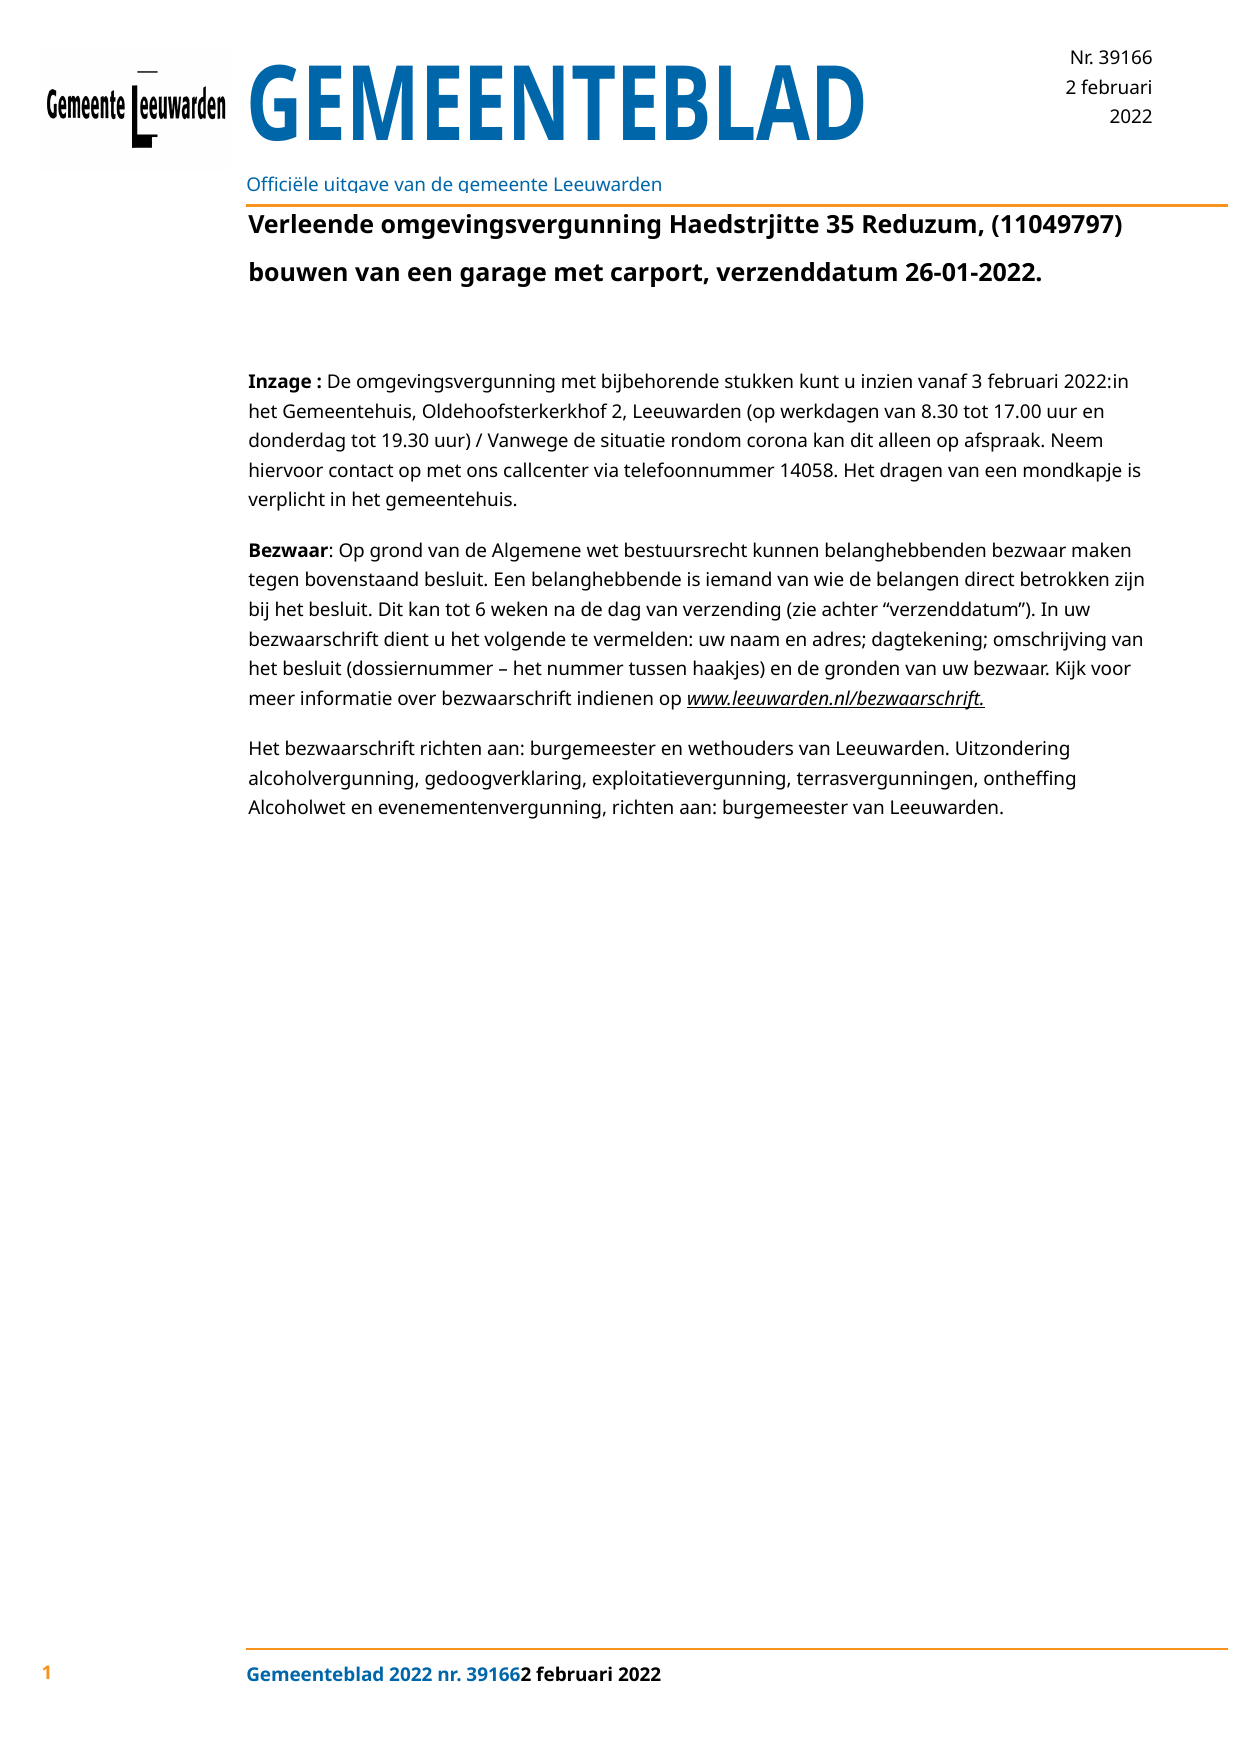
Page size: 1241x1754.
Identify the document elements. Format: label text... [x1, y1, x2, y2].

text Inzage : De omgevingsvergunning met bijbehorende stukken kunt u inzien vanaf 3 februari 2022:in het Gemeentehuis, Oldehoofsterkerkhof 2, Leeuwarden (op werkdagen van 8.30 tot 17.00 uur en donderdag tot 19.30 uur) / Vanwege de situatie rondom corona kan dit alleen op afspraak. Neem hiervoor contact op met ons callcenter via telefoonnummer 14058. Het dragen van een mondkapje is verplicht in het gemeentehuis. [248, 368, 1152, 512]
picture [41, 47, 231, 172]
text Verleende omgevingsvergunning Haedstrjitte 35 Reduzum, (11049797) bouwen van een garage met carport, verzenddatum 26-01-2022. [248, 207, 1152, 288]
text Het bezwaarschrift richten aan: burgemeester en wethouders van Leeuwarden. Uitzondering alcoholvergunning, gedoogverklaring, exploitatievergunning, terrasvergunningen, ontheffing Alcoholwet en evenementenvergunning, richten aan: burgemeester van Leeuwarden. [248, 735, 1152, 820]
text Bezwaar: Op grond van de Algemene wet bestuursrecht kunnen belanghebbenden bezwaar maken tegen bovenstaand besluit. Een belanghebbende is iemand van wie de belangen direct betrokken zijn bij het besluit. Dit kan tot 6 weken na de dag van verzending (zie achter “verzenddatum”). In uw bezwaarschrift dient u het volgende te vermelden: uw naam en adres; dagtekening; omschrijving van het besluit (dossiernummer – het nummer tussen haakjes) en de gronden van uw bezwaar. Kijk voor meer informatie over bezwaarschrift indienen op www.leeuwarden.nl/bezwaarschrift. [248, 537, 1152, 711]
